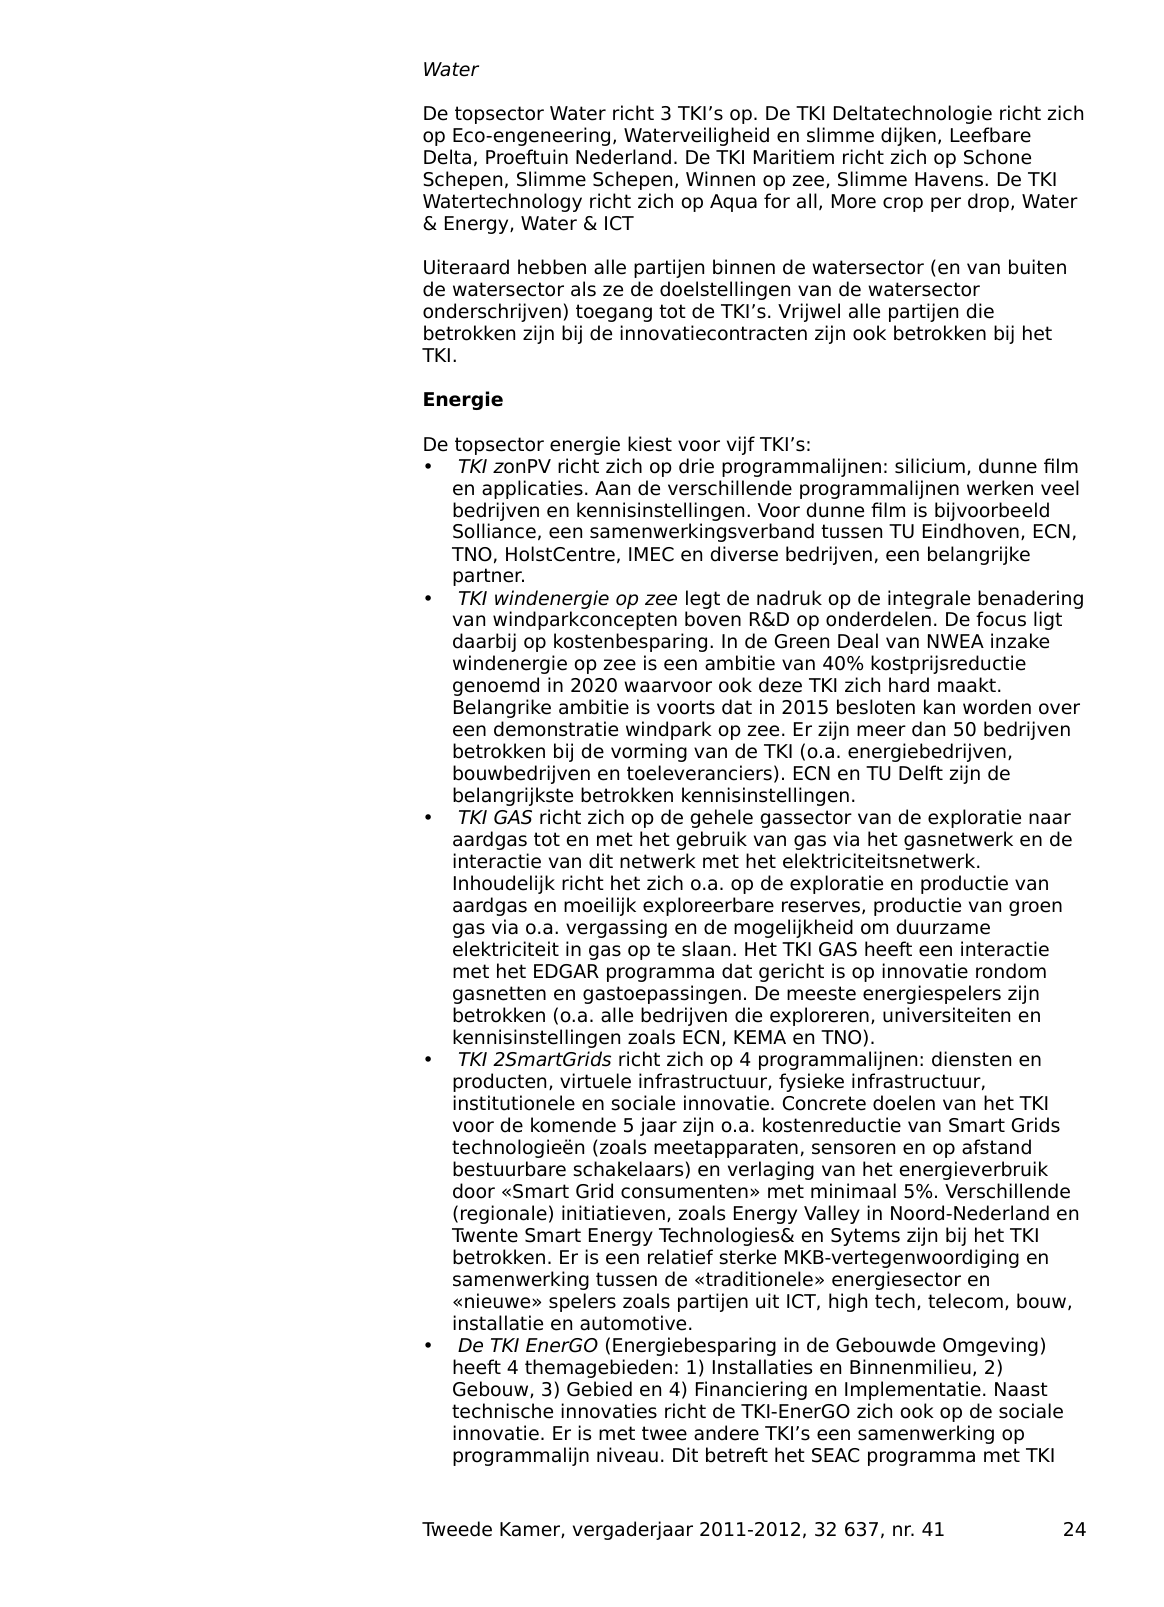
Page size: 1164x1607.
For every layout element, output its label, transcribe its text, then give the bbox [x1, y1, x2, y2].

text • De TKI EnerGO (Energiebesparing in de Gebouwde Omgeving) heeft 4 themagebieden: 1) Installaties en Binnenmilieu, 2) Gebouw, 3) Gebied en 4) Financiering en Implementatie. Naast technische innovaties richt de TKI-EnerGO zich ook op de sociale innovatie. Er is met twee andere TKI’s een samenwerking op programmalijn niveau. Dit betreft het SEAC programma met TKI [422, 1335, 1087, 1467]
text De topsector Water richt 3 TKI’s op. De TKI Deltatechnologie richt zich op Eco-engeneering, Waterveiligheid en slimme dijken, Leefbare Delta, Proeftuin Nederland. De TKI Maritiem richt zich op Schone Schepen, Slimme Schepen, Winnen op zee, Slimme Havens. De TKI Watertechnology richt zich op Aqua for all, More crop per drop, Water & Energy, Water & ICT [422, 103, 1087, 235]
subtitle Energie [422, 389, 1087, 411]
text Uiteraard hebben alle partijen binnen de watersector (en van buiten de watersector als ze de doelstellingen van de watersector onderschrijven) toegang tot de TKI’s. Vrijwel alle partijen die betrokken zijn bij de innovatiecontracten zijn ook betrokken bij het TKI. [422, 257, 1087, 367]
text • TKI GAS richt zich op de gehele gassector van de exploratie naar aardgas tot en met het gebruik van gas via het gasnetwerk en de interactie van dit netwerk met het elektriciteitsnetwerk. Inhoudelijk richt het zich o.a. op de exploratie en productie van aardgas en moeilijk exploreerbare reserves, productie van groen gas via o.a. vergassing en de mogelijkheid om duurzame elektriciteit in gas op te slaan. Het TKI GAS heeft een interactie met het EDGAR programma dat gericht is op innovatie rondom gasnetten en gastoepassingen. De meeste energiespelers zijn betrokken (o.a. alle bedrijven die exploreren, universiteiten en kennisinstellingen zoals ECN, KEMA en TNO). [422, 807, 1087, 1049]
text • TKI 2SmartGrids richt zich op 4 programmalijnen: diensten en producten, virtuele infrastructuur, fysieke infrastructuur, institutionele en sociale innovatie. Concrete doelen van het TKI voor de komende 5 jaar zijn o.a. kostenreductie van Smart Grids technologieën (zoals meetapparaten, sensoren en op afstand bestuurbare schakelaars) en verlaging van het energieverbruik door «Smart Grid consumenten» met minimaal 5%. Verschillende (regionale) initiatieven, zoals Energy Valley in Noord-Nederland en Twente Smart Energy Technologies& en Sytems zijn bij het TKI betrokken. Er is een relatief sterke MKB-vertegenwoordiging en samenwerking tussen de «traditionele» energiesector en «nieuwe» spelers zoals partijen uit ICT, high tech, telecom, bouw, installatie en automotive. [422, 1049, 1087, 1335]
text • TKI zonPV richt zich op drie programmalijnen: silicium, dunne film en applicaties. Aan de verschillende programmalijnen werken veel bedrijven en kennisinstellingen. Voor dunne film is bijvoorbeeld Solliance, een samenwerkingsverband tussen TU Eindhoven, ECN, TNO, HolstCentre, IMEC en diverse bedrijven, een belangrijke partner. [422, 456, 1087, 587]
subtitle Water [422, 59, 1087, 81]
text De topsector energie kiest voor vijf TKI’s: [422, 433, 1087, 456]
text • TKI windenergie op zee legt de nadruk op de integrale benadering van windparkconcepten boven R&D op onderdelen. De focus ligt daarbij op kostenbesparing. In de Green Deal van NWEA inzake windenergie op zee is een ambitie van 40% kostprijsreductie genoemd in 2020 waarvoor ook deze TKI zich hard maakt. Belangrike ambitie is voorts dat in 2015 besloten kan worden over een demonstratie windpark op zee. Er zijn meer dan 50 bedrijven betrokken bij de vorming van de TKI (o.a. energiebedrijven, bouwbedrijven en toeleveranciers). ECN en TU Delft zijn de belangrijkste betrokken kennisinstellingen. [422, 587, 1087, 807]
